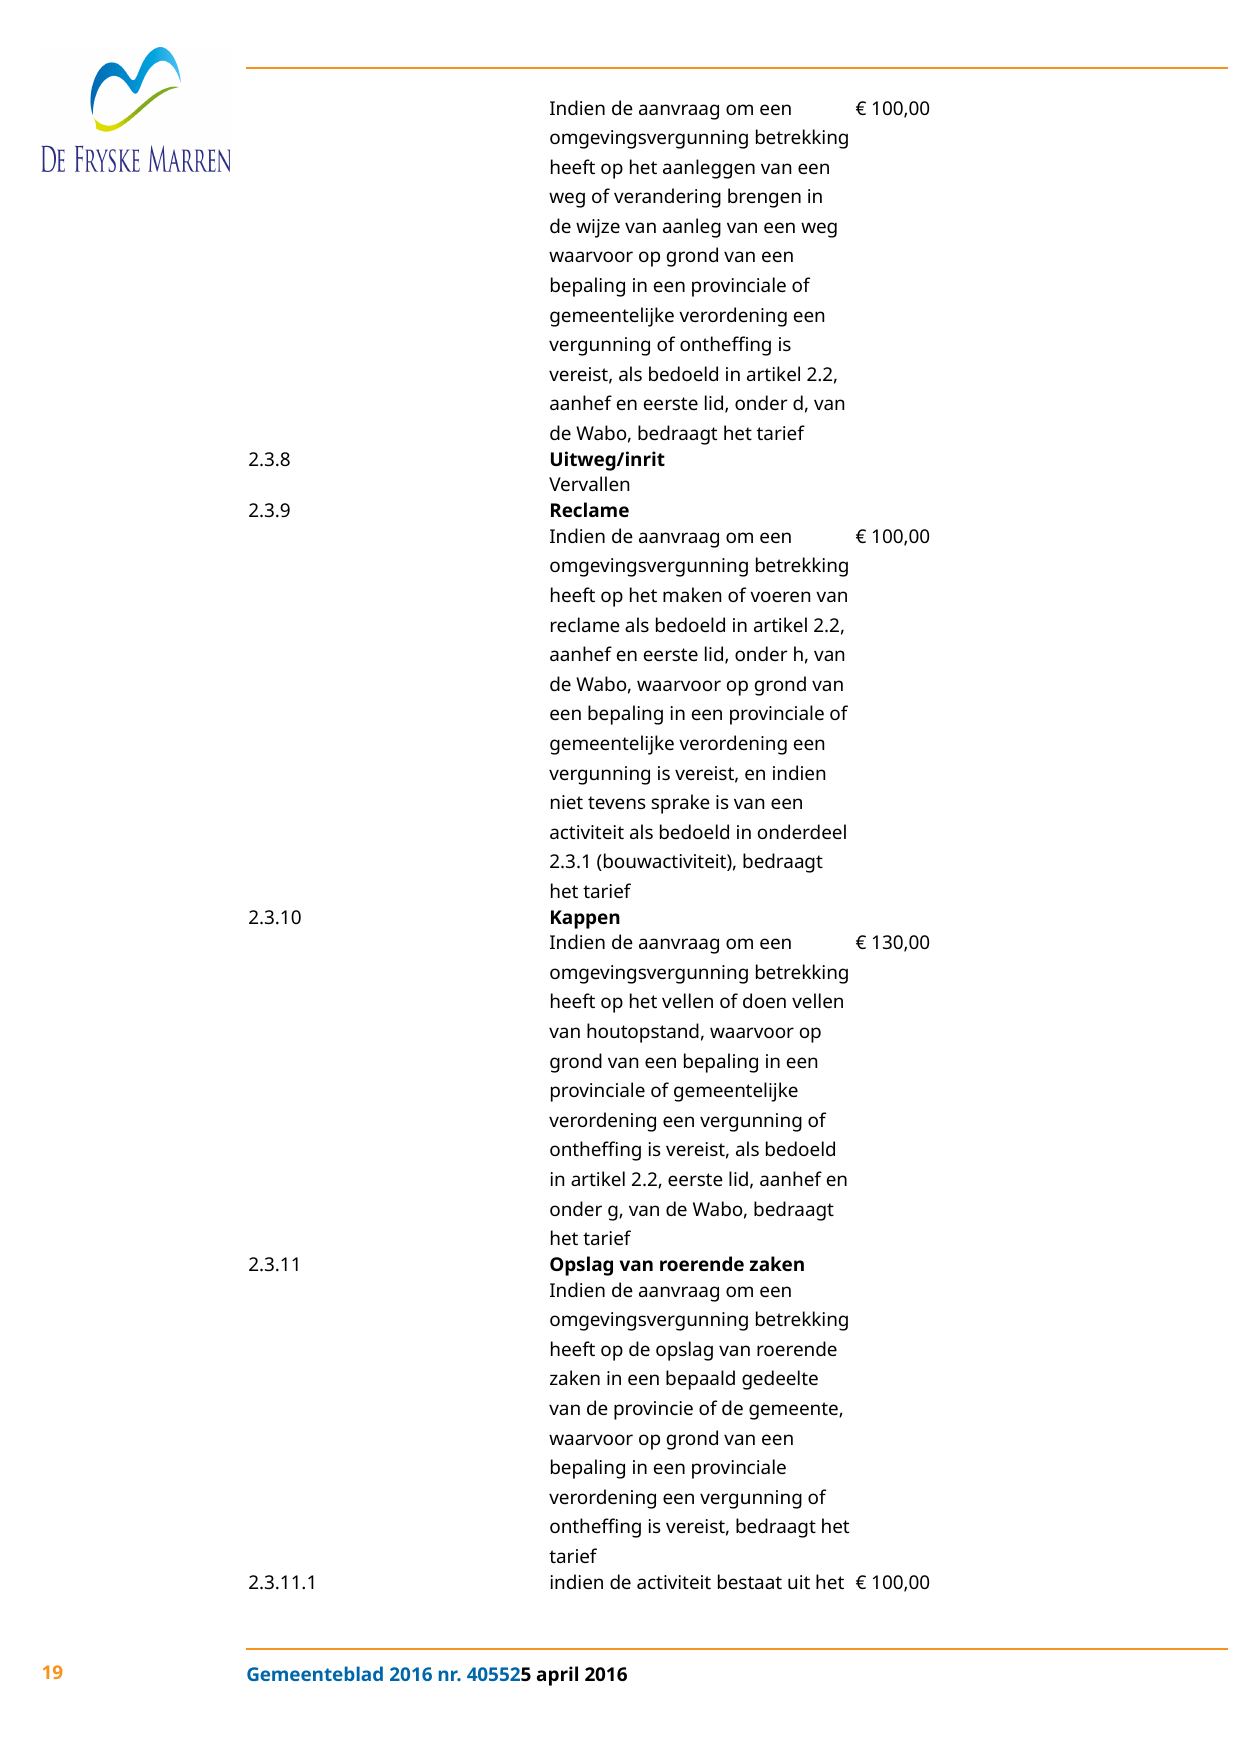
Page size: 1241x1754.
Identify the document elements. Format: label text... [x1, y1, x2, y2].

table_cell Reclame [549, 498, 850, 523]
table_cell € 100,00 [850, 1569, 1152, 1594]
table_cell [850, 472, 1152, 497]
table_cell 2.3.8 [248, 446, 549, 472]
table_cell [248, 523, 549, 904]
table_cell 2.3.9 [248, 498, 549, 523]
table_cell indien de activiteit bestaat uit het [549, 1569, 850, 1594]
table_cell Uitweg/inrit [549, 446, 850, 472]
table_cell [248, 930, 549, 1251]
table_cell [850, 1277, 1152, 1569]
table_cell € 130,00 [850, 930, 1152, 1251]
table_cell 2.3.11.1 [248, 1569, 549, 1594]
table_cell Vervallen [549, 472, 850, 497]
table_cell [850, 904, 1152, 929]
table_cell [850, 1251, 1152, 1277]
table_cell [248, 472, 549, 497]
table_cell 2.3.11 [248, 1251, 549, 1277]
table_cell [850, 498, 1152, 523]
table_cell [850, 446, 1152, 472]
table_cell 2.3.10 [248, 904, 549, 929]
table_cell € 100,00 [850, 523, 1152, 904]
table_cell Indien de aanvraag om een omgevingsvergunning betrekking heeft op het aanleggen van een weg of verandering brengen in de wijze van aanleg van een weg waarvoor op grond van een bepaling in een provinciale of gemeentelijke verordening een vergunning of ontheffing is vereist, als bedoeld in artikel 2.2, aanhef en eerste lid, onder d, van de Wabo, bedraagt het tarief [549, 95, 850, 446]
table_cell Indien de aanvraag om een omgevingsvergunning betrekking heeft op de opslag van roerende zaken in een bepaald gedeelte van de provincie of de gemeente, waarvoor op grond van een bepaling in een provinciale verordening een vergunning of ontheffing is vereist, bedraagt het tarief [549, 1277, 850, 1569]
table_cell Opslag van roerende zaken [549, 1251, 850, 1277]
table_cell [248, 95, 549, 446]
table_cell Indien de aanvraag om een omgevingsvergunning betrekking heeft op het vellen of doen vellen van houtopstand, waarvoor op grond van een bepaling in een provinciale of gemeentelijke verordening een vergunning of ontheffing is vereist, als bedoeld in artikel 2.2, eerste lid, aanhef en onder g, van de Wabo, bedraagt het tarief [549, 930, 850, 1251]
picture [41, 47, 231, 172]
table_cell Kappen [549, 904, 850, 929]
table_cell [248, 1277, 549, 1569]
table_cell Indien de aanvraag om een omgevingsvergunning betrekking heeft op het maken of voeren van reclame als bedoeld in artikel 2.2, aanhef en eerste lid, onder h, van de Wabo, waarvoor op grond van een bepaling in een provinciale of gemeentelijke verordening een vergunning is vereist, en indien niet tevens sprake is van een activiteit als bedoeld in onderdeel 2.3.1 (bouwactiviteit), bedraagt het tarief [549, 523, 850, 904]
table_cell € 100,00 [850, 95, 1152, 446]
